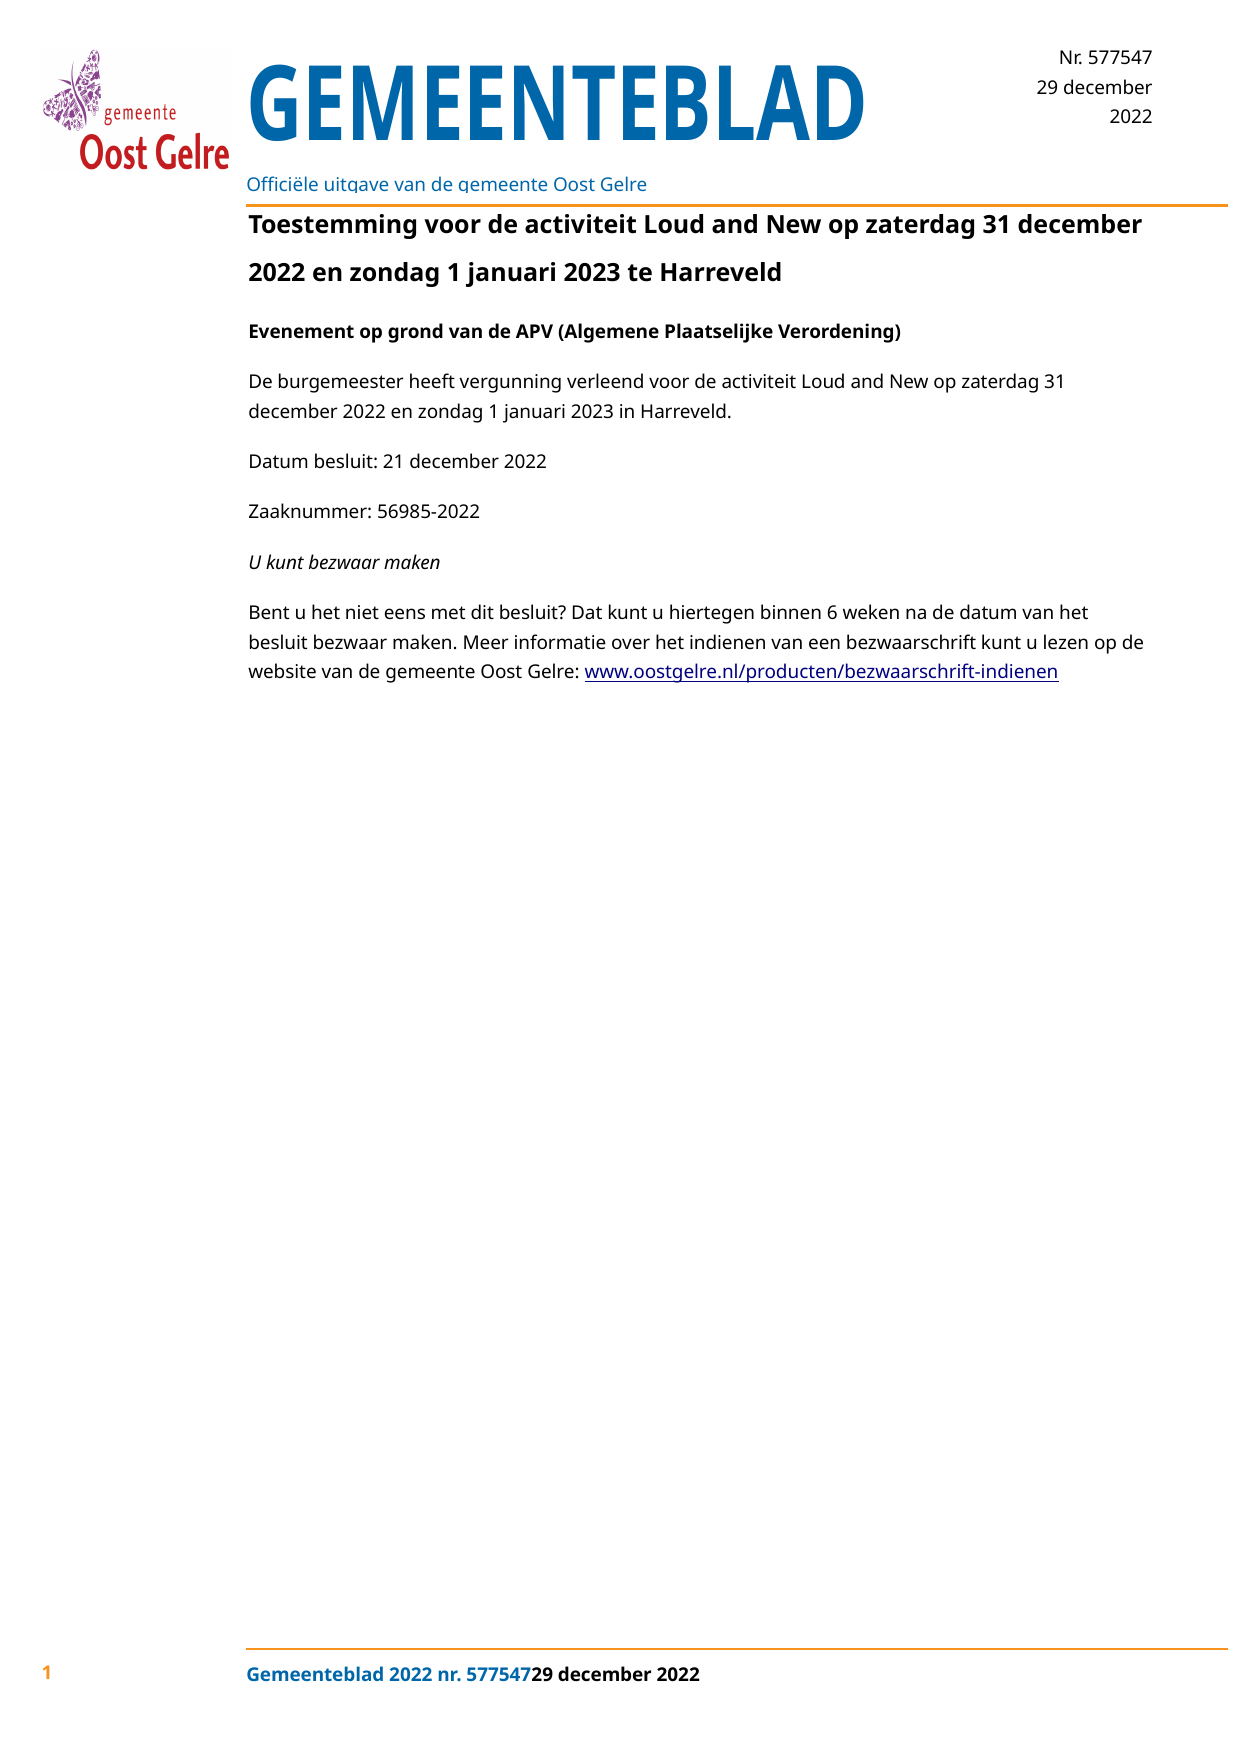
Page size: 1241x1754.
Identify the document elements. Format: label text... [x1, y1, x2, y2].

text De burgemeester heeft vergunning verleend voor de activiteit Loud and New op zaterdag 31 december 2022 en zondag 1 januari 2023 in Harreveld. [248, 368, 1152, 424]
text Bent u het niet eens met dit besluit? Dat kunt u hiertegen binnen 6 weken na de datum van het besluit bezwaar maken. Meer informatie over het indienen van een bezwaarschrift kunt u lezen op de website van de gemeente Oost Gelre: www.oostgelre.nl/producten/bezwaarschrift-indienen [248, 599, 1152, 684]
text Datum besluit: 21 december 2022 [248, 448, 1152, 474]
text U kunt bezwaar maken [248, 549, 1152, 575]
text Toestemming voor de activiteit Loud and New op zaterdag 31 december 2022 en zondag 1 januari 2023 te Harreveld [248, 207, 1152, 288]
text Evenement op grond van de APV (Algemene Plaatselijke Verordening) [248, 318, 1152, 344]
text Zaaknummer: 56985-2022 [248, 499, 1152, 524]
picture [41, 47, 231, 172]
